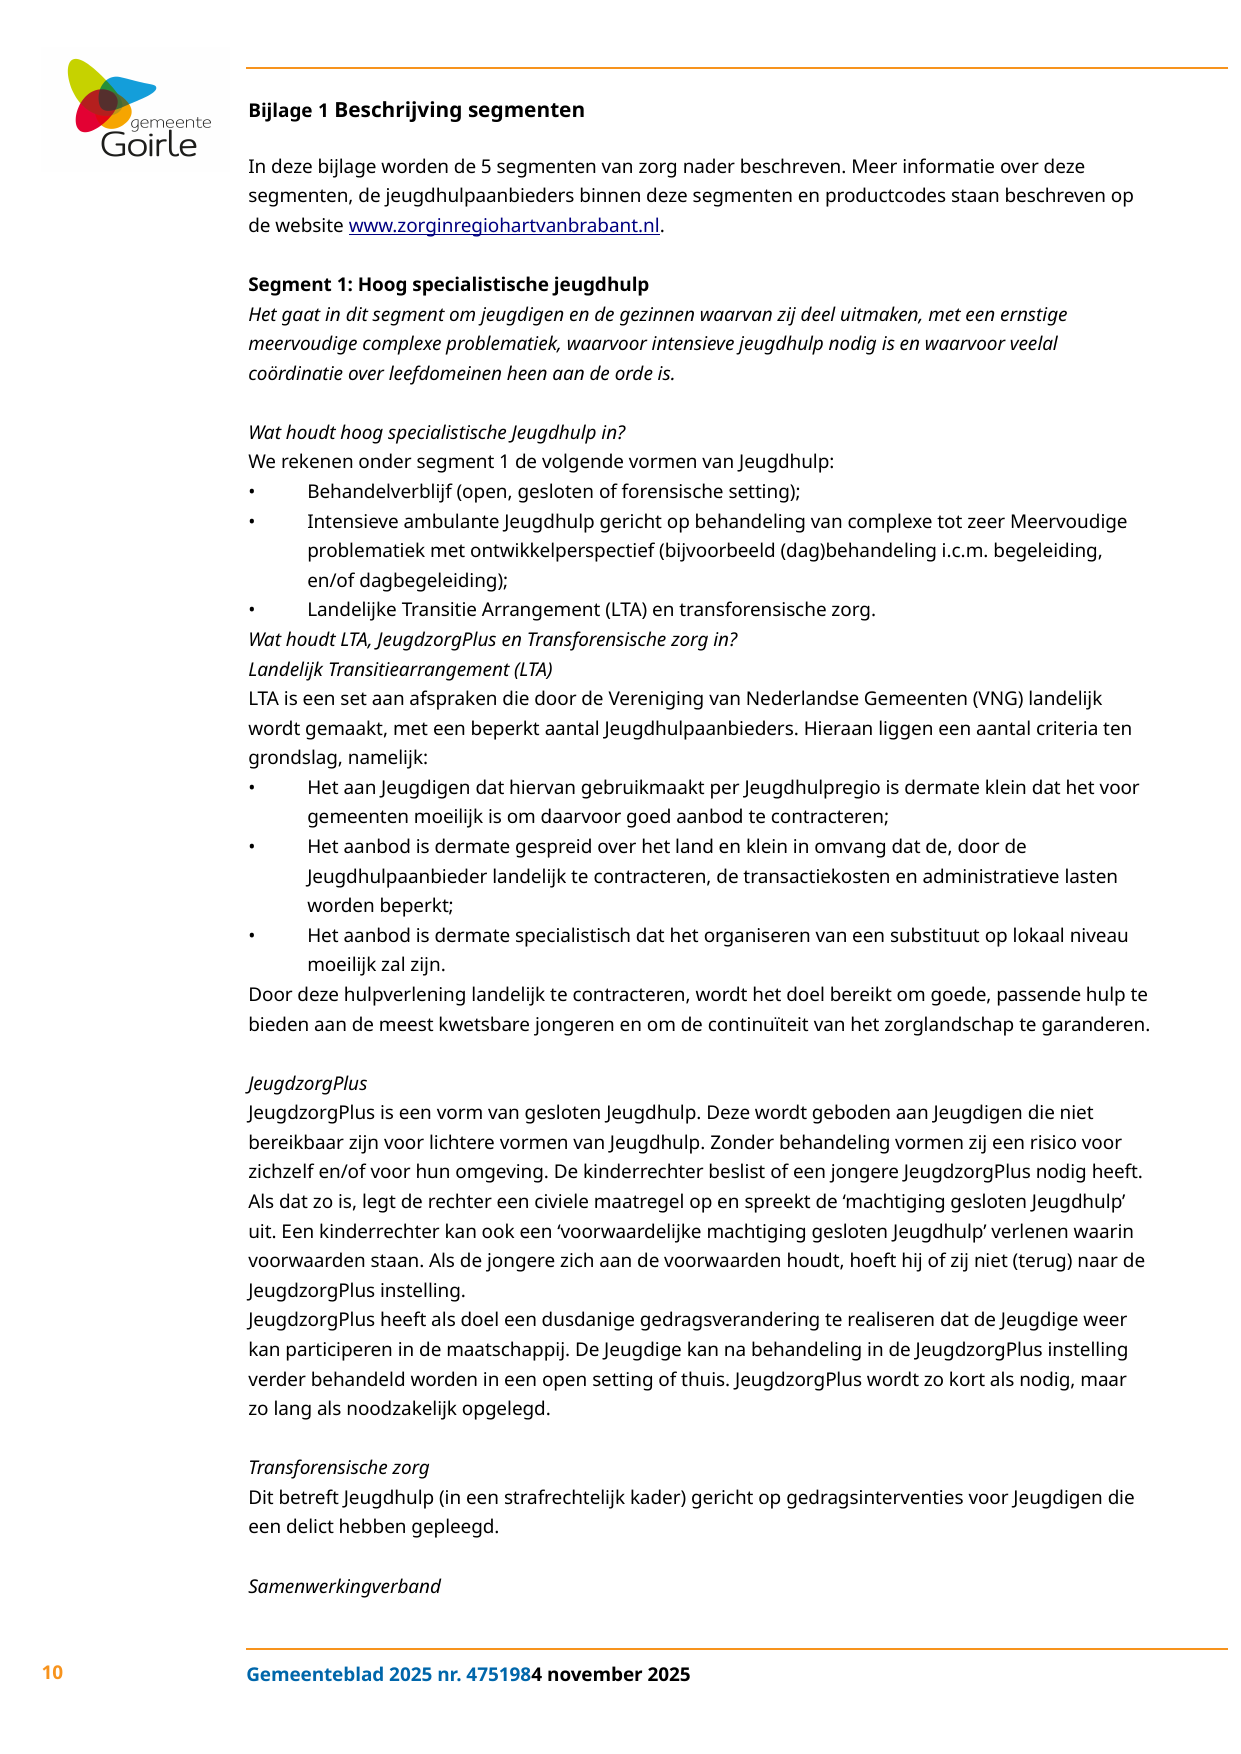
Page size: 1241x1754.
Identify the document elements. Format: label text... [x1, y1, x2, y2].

text Transforensische zorg [248, 1454, 1152, 1480]
list Behandelverblijf (open, gesloten of forensische setting); [248, 478, 1152, 504]
text Samenwerkingverband [248, 1573, 1152, 1599]
text In deze bijlage worden de 5 segmenten van zorg nader beschreven. Meer informatie over deze segmenten, de jeugdhulpaanbieders binnen deze segmenten en productcodes staan beschreven op de website www.zorginregiohartvanbrabant.nl. [248, 153, 1152, 238]
text Dit betreft Jeugdhulp (in een strafrechtelijk kader) gericht op gedragsinterventies voor Jeugdigen die een delict hebben gepleegd. [248, 1484, 1152, 1539]
text Bijlage 1 Beschrijving segmenten [248, 95, 1152, 123]
text JeugdzorgPlus is een vorm van gesloten Jeugdhulp. Deze wordt geboden aan Jeugdigen die niet bereikbaar zijn voor lichtere vormen van Jeugdhulp. Zonder behandeling vormen zij een risico voor zichzelf en/of voor hun omgeving. De kinderrechter beslist of een jongere JeugdzorgPlus nodig heeft. Als dat zo is, legt de rechter een civiele maatregel op en spreekt de ‘machtiging gesloten Jeugdhulp’ uit. Een kinderrechter kan ook een ‘voorwaardelijke machtiging gesloten Jeugdhulp’ verlenen waarin voorwaarden staan. Als de jongere zich aan de voorwaarden houdt, hoeft hij of zij niet (terug) naar de JeugdzorgPlus instelling. [248, 1099, 1152, 1303]
picture [41, 47, 231, 172]
text Het gaat in dit segment om jeugdigen en de gezinnen waarvan zij deel uitmaken, met een ernstige meervoudige complexe problematiek, waarvoor intensieve jeugdhulp nodig is en waarvoor veelal coördinatie over leefdomeinen heen aan de orde is. [248, 301, 1152, 386]
text Wat houdt LTA, JeugdzorgPlus en Transforensische zorg in? [248, 626, 1152, 652]
text Wat houdt hoog specialistische Jeugdhulp in? [248, 419, 1152, 445]
list Landelijke Transitie Arrangement (LTA) en transforensische zorg. [248, 597, 1152, 622]
list Het aanbod is dermate gespreid over het land en klein in omvang dat de, door de Jeugdhulpaanbieder landelijk te contracteren, de transactiekosten en administratieve lasten worden beperkt; [248, 833, 1152, 918]
list Het aan Jeugdigen dat hiervan gebruikmaakt per Jeugdhulpregio is dermate klein dat het voor gemeenten moeilijk is om daarvoor goed aanbod te contracteren; [248, 774, 1152, 829]
text Landelijk Transitiearrangement (LTA) [248, 656, 1152, 682]
text Segment 1: Hoog specialistische jeugdhulp [248, 271, 1152, 297]
text JeugdzorgPlus heeft als doel een dusdanige gedragsverandering te realiseren dat de Jeugdige weer kan participeren in de maatschappij. De Jeugdige kan na behandeling in de JeugdzorgPlus instelling verder behandeld worden in een open setting of thuis. JeugdzorgPlus wordt zo kort als nodig, maar zo lang als noodzakelijk opgelegd. [248, 1307, 1152, 1421]
text Door deze hulpverlening landelijk te contracteren, wordt het doel bereikt om goede, passende hulp te bieden aan de meest kwetsbare jongeren en om de continuïteit van het zorglandschap te garanderen. [248, 981, 1152, 1037]
list Het aanbod is dermate specialistisch dat het organiseren van een substituut op lokaal niveau moeilijk zal zijn. [248, 922, 1152, 977]
text We rekenen onder segment 1 de volgende vormen van Jeugdhulp: [248, 449, 1152, 474]
text JeugdzorgPlus [248, 1070, 1152, 1096]
list Intensieve ambulante Jeugdhulp gericht op behandeling van complexe tot zeer Meervoudige problematiek met ontwikkelperspectief (bijvoorbeeld (dag)behandeling i.c.m. begeleiding, en/of dagbegeleiding); [248, 508, 1152, 593]
text LTA is een set aan afspraken die door de Vereniging van Nederlandse Gemeenten (VNG) landelijk wordt gemaakt, met een beperkt aantal Jeugdhulpaanbieders. Hieraan liggen een aantal criteria ten grondslag, namelijk: [248, 685, 1152, 770]
